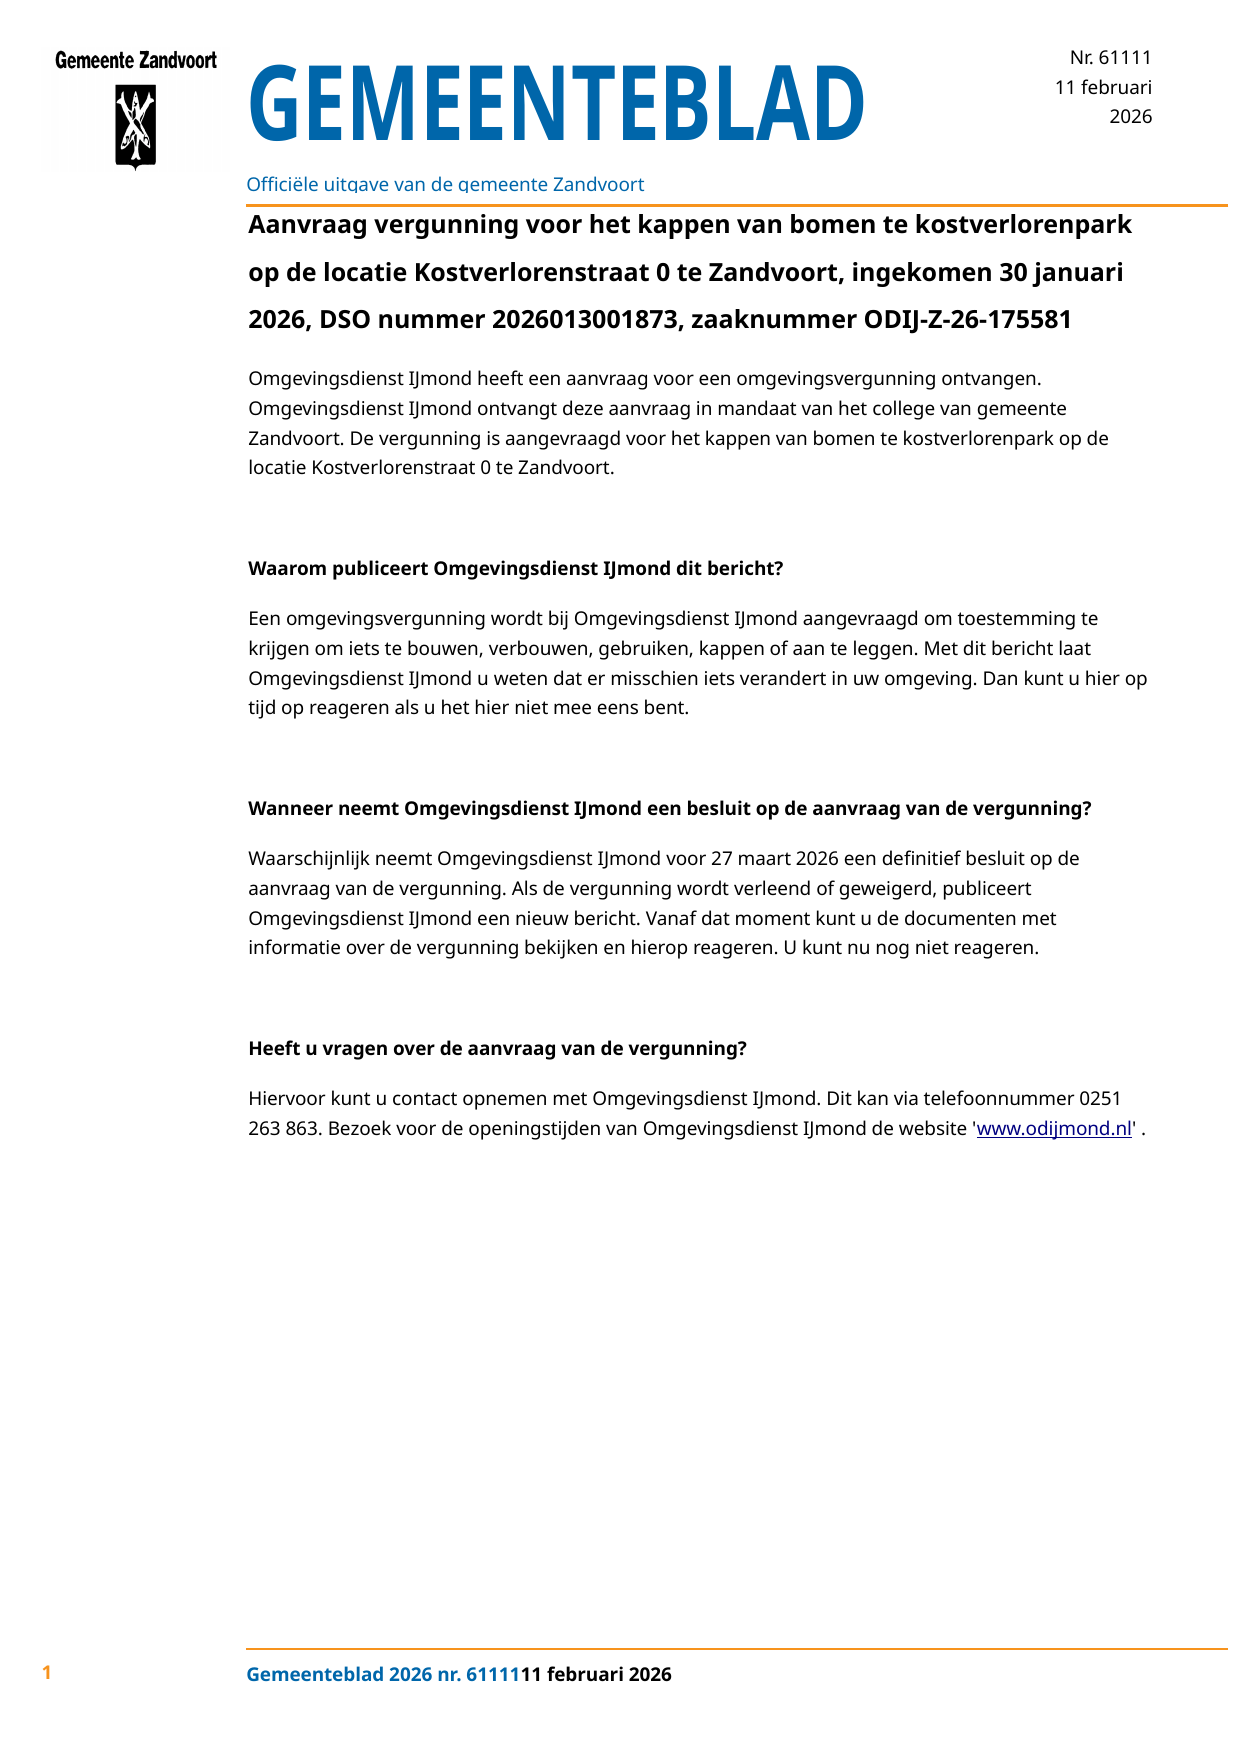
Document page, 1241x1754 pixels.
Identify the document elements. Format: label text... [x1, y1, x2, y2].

text Waarschijnlijk neemt Omgevingsdienst IJmond voor 27 maart 2026 een definitief besluit op de aanvraag van de vergunning. Als de vergunning wordt verleend of geweigerd, publiceert Omgevingsdienst IJmond een nieuw bericht. Vanaf dat moment kunt u de documenten met informatie over de vergunning bekijken en hierop reageren. U kunt nu nog niet reageren. [248, 846, 1152, 960]
text Heeft u vragen over de aanvraag van de vergunning? [248, 1035, 1152, 1061]
text Waarom publiceert Omgevingsdienst IJmond dit bericht? [248, 555, 1152, 581]
text Aanvraag vergunning voor het kappen van bomen te kostverlorenpark op de locatie Kostverlorenstraat 0 te Zandvoort, ingekomen 30 januari 2026, DSO nummer 2026013001873, zaaknummer ODIJ-Z-26-175581 [248, 207, 1152, 336]
text Wanneer neemt Omgevingsdienst IJmond een besluit op de aanvraag van de vergunning? [248, 795, 1152, 821]
text Omgevingsdienst IJmond heeft een aanvraag voor een omgevingsvergunning ontvangen. Omgevingsdienst IJmond ontvangt deze aanvraag in mandaat van het college van gemeente Zandvoort. De vergunning is aangevraagd voor het kappen van bomen te kostverlorenpark op de locatie Kostverlorenstraat 0 te Zandvoort. [248, 366, 1152, 480]
text Een omgevingsvergunning wordt bij Omgevingsdienst IJmond aangevraagd om toestemming te krijgen om iets te bouwen, verbouwen, gebruiken, kappen of aan te leggen. Met dit bericht laat Omgevingsdienst IJmond u weten dat er misschien iets verandert in uw omgeving. Dan kunt u hier op tijd op reageren als u het hier niet mee eens bent. [248, 606, 1152, 720]
text Hiervoor kunt u contact opnemen met Omgevingsdienst IJmond. Dit kan via telefoonnummer 0251 263 863. Bezoek voor de openingstijden van Omgevingsdienst IJmond de website 'www.odijmond.nl' . [248, 1086, 1152, 1141]
picture [41, 47, 231, 172]
